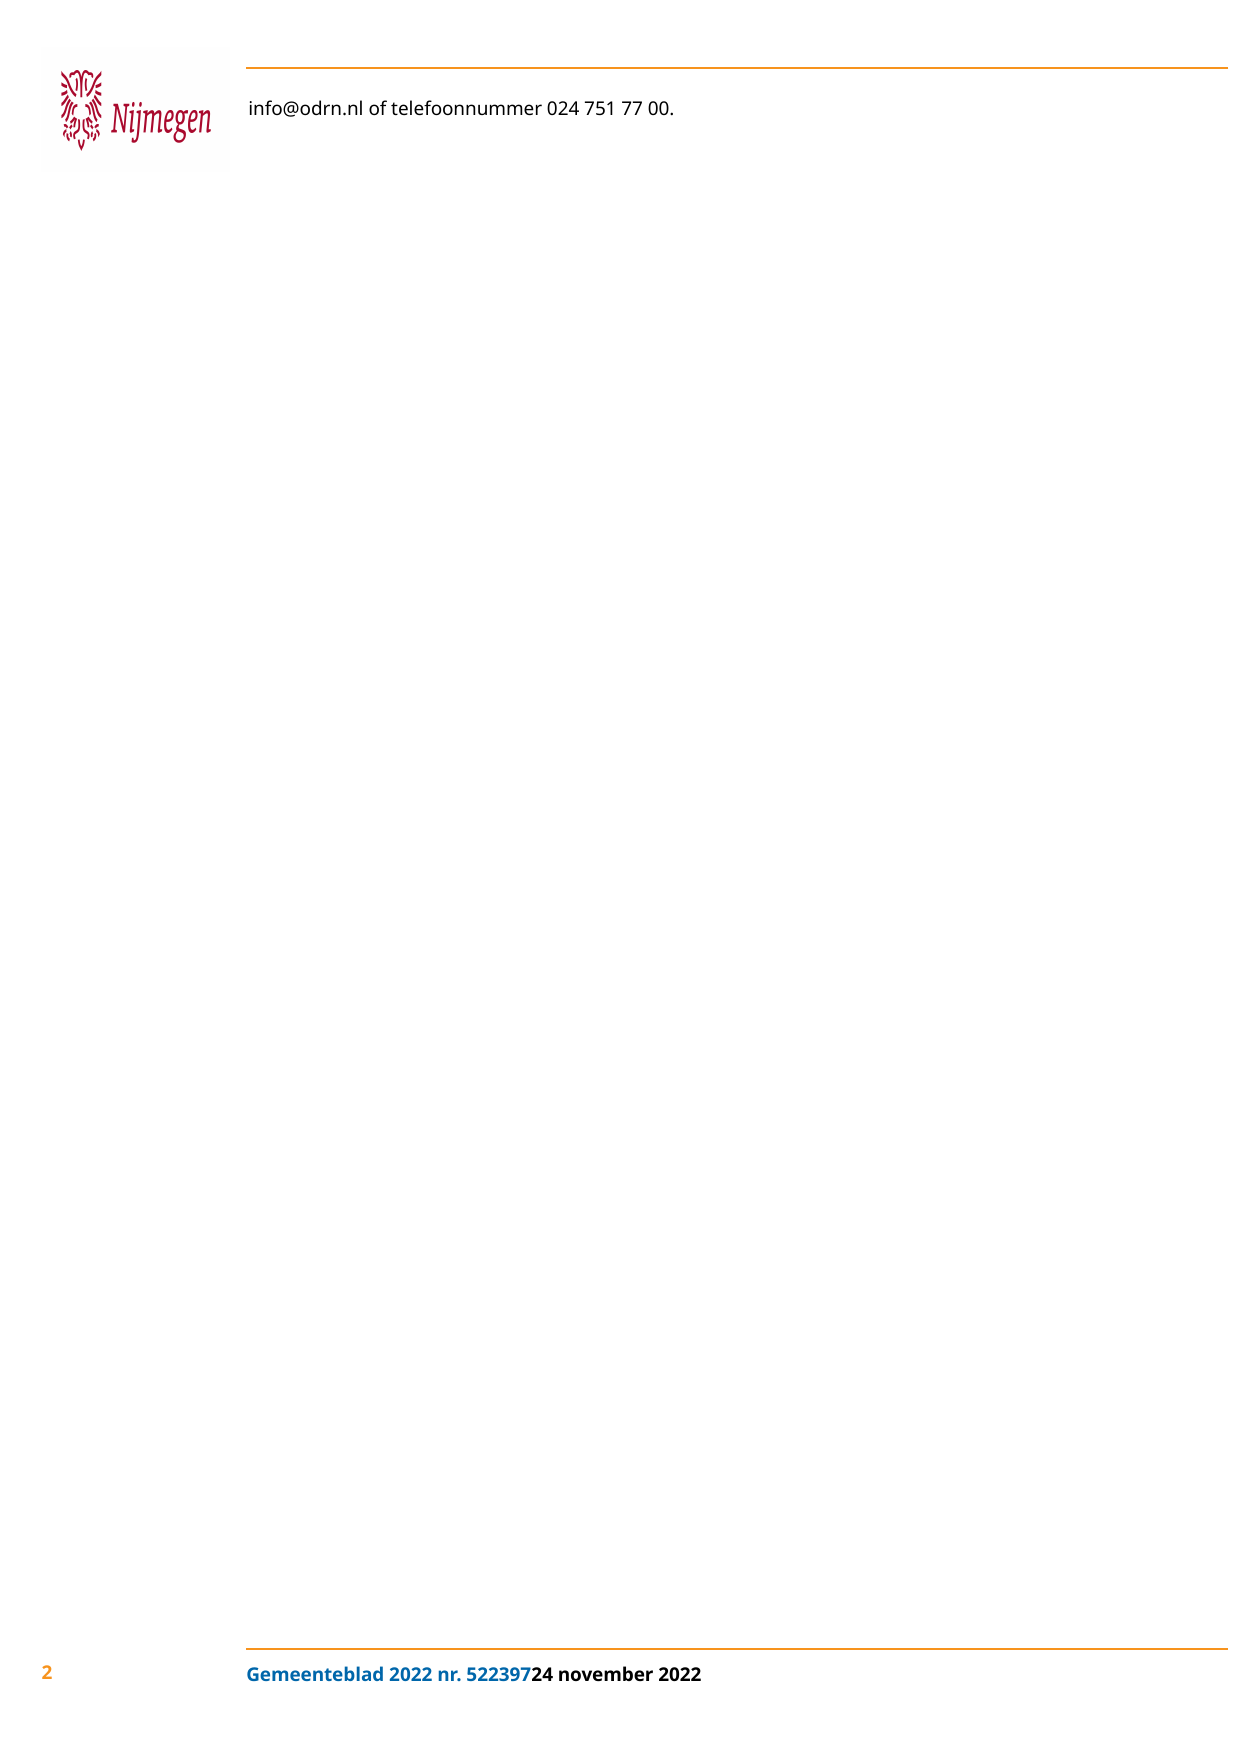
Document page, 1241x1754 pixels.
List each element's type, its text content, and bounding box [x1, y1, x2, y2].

picture [41, 47, 231, 172]
text info@odrn.nl of telefoonnummer 024 751 77 00. [248, 95, 1152, 121]
